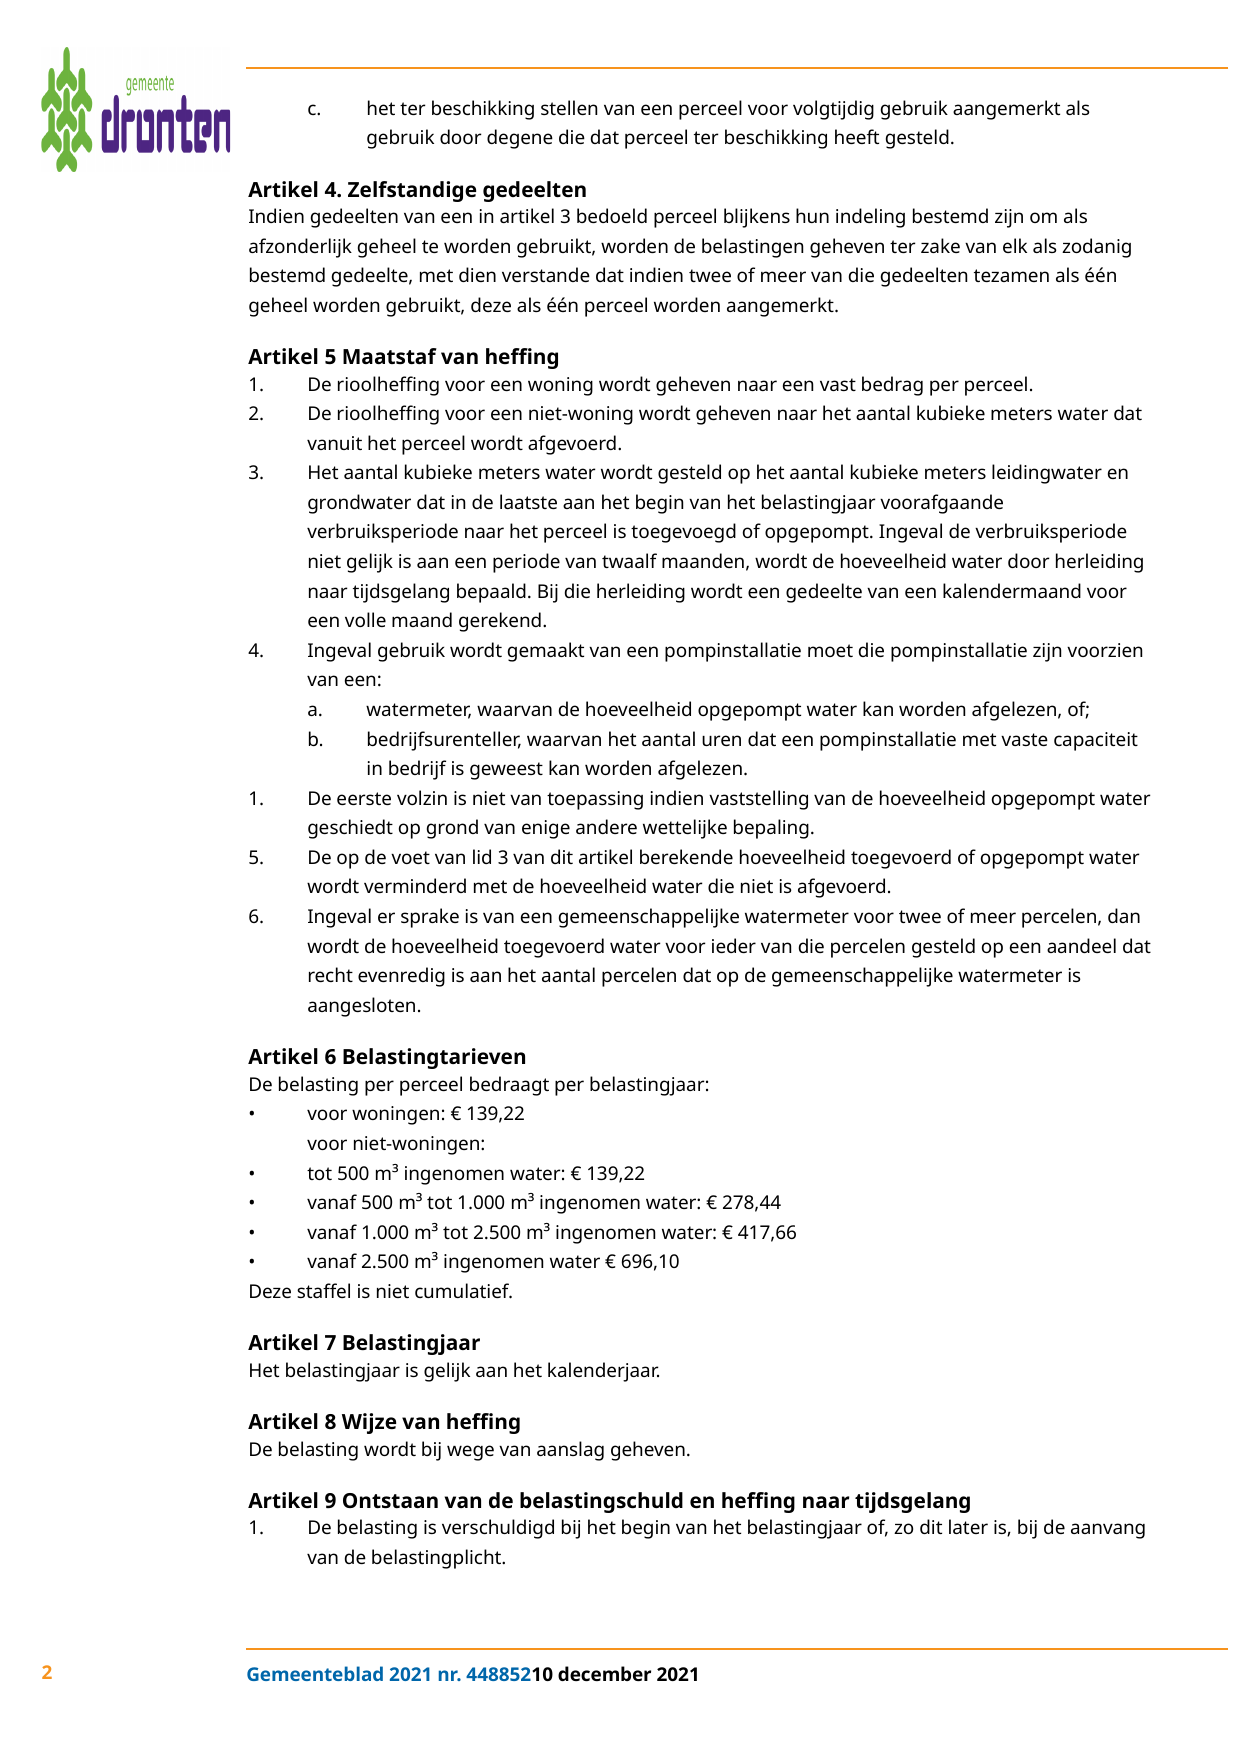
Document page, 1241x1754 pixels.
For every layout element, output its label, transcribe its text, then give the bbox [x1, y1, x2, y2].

text De belasting wordt bij wege van aanslag geheven. [248, 1436, 1152, 1461]
list De rioolheffing voor een niet-woning wordt geheven naar het aantal kubieke meters water dat vanuit het perceel wordt afgevoerd. [248, 400, 1152, 456]
list vanaf 500 m³ tot 1.000 m³ ingenomen water: € 278,44 [248, 1189, 1152, 1215]
list De eerste volzin is niet van toepassing indien vaststelling van de hoeveelheid opgepompt water geschiedt op grond van enige andere wettelijke bepaling. [248, 785, 1152, 840]
picture [41, 47, 231, 172]
text De belasting per perceel bedraagt per belastingjaar: [248, 1071, 1152, 1097]
text Artikel 7 Belastingjaar [248, 1328, 1152, 1357]
list Het aantal kubieke meters water wordt gesteld op het aantal kubieke meters leidingwater en grondwater dat in de laatste aan het begin van het belastingjaar voorafgaande verbruiksperiode naar het perceel is toegevoegd of opgepompt. Ingeval de verbruiksperiode niet gelijk is aan een periode van twaalf maanden, wordt de hoeveelheid water door herleiding naar tijdsgelang bepaald. Bij die herleiding wordt een gedeelte van een kalendermaand voor een volle maand gerekend. [248, 459, 1152, 633]
text Artikel 4. Zelfstandige gedeelten [248, 175, 1152, 203]
text Artikel 5 Maatstaf van heffing [248, 342, 1152, 371]
text Indien gedeelten van een in artikel 3 bedoeld perceel blijkens hun indeling bestemd zijn om als afzonderlijk geheel te worden gebruikt, worden de belastingen geheven ter zake van elk als zodanig bestemd gedeelte, met dien verstande dat indien twee of meer van die gedeelten tezamen als één geheel worden gebruikt, deze als één perceel worden aangemerkt. [248, 203, 1152, 318]
list De op de voet van lid 3 van dit artikel berekende hoeveelheid toegevoerd of opgepompt water wordt verminderd met de hoeveelheid water die niet is afgevoerd. [248, 844, 1152, 899]
list De rioolheffing voor een woning wordt geheven naar een vast bedrag per perceel. [248, 371, 1152, 397]
text Deze staffel is niet cumulatief. [248, 1278, 1152, 1304]
list bedrijfsurenteller, waarvan het aantal uren dat een pompinstallatie met vaste capaciteit in bedrijf is geweest kan worden afgelezen. [307, 726, 1152, 781]
list tot 500 m³ ingenomen water: € 139,22 [248, 1160, 1152, 1185]
list Ingeval er sprake is van een gemeenschappelijke watermeter voor twee of meer percelen, dan wordt de hoeveelheid toegevoerd water voor ieder van die percelen gesteld op een aandeel dat recht evenredig is aan het aantal percelen dat op de gemeenschappelijke watermeter is aangesloten. [248, 903, 1152, 1018]
list De belasting is verschuldigd bij het begin van het belastingjaar of, zo dit later is, bij de aanvang van de belastingplicht. [248, 1514, 1152, 1570]
text Artikel 8 Wijze van heffing [248, 1407, 1152, 1436]
text Artikel 9 Ontstaan van de belastingschuld en heffing naar tijdsgelang [248, 1486, 1152, 1514]
list vanaf 2.500 m³ ingenomen water € 696,10 [248, 1248, 1152, 1274]
text Artikel 6 Belastingtarieven [248, 1042, 1152, 1071]
text Het belastingjaar is gelijk aan het kalenderjaar. [248, 1357, 1152, 1383]
list voor woningen: € 139,22 [248, 1101, 1152, 1126]
list watermeter, waarvan de hoeveelheid opgepompt water kan worden afgelezen, of; [307, 696, 1152, 722]
list voor niet-woningen: [248, 1130, 1152, 1156]
list het ter beschikking stellen van een perceel voor volgtijdig gebruik aangemerkt als gebruik door degene die dat perceel ter beschikking heeft gesteld. [307, 95, 1152, 150]
list Ingeval gebruik wordt gemaakt van een pompinstallatie moet die pompinstallatie zijn voorzien van een: [248, 637, 1152, 692]
list vanaf 1.000 m³ tot 2.500 m³ ingenomen water: € 417,66 [248, 1219, 1152, 1244]
